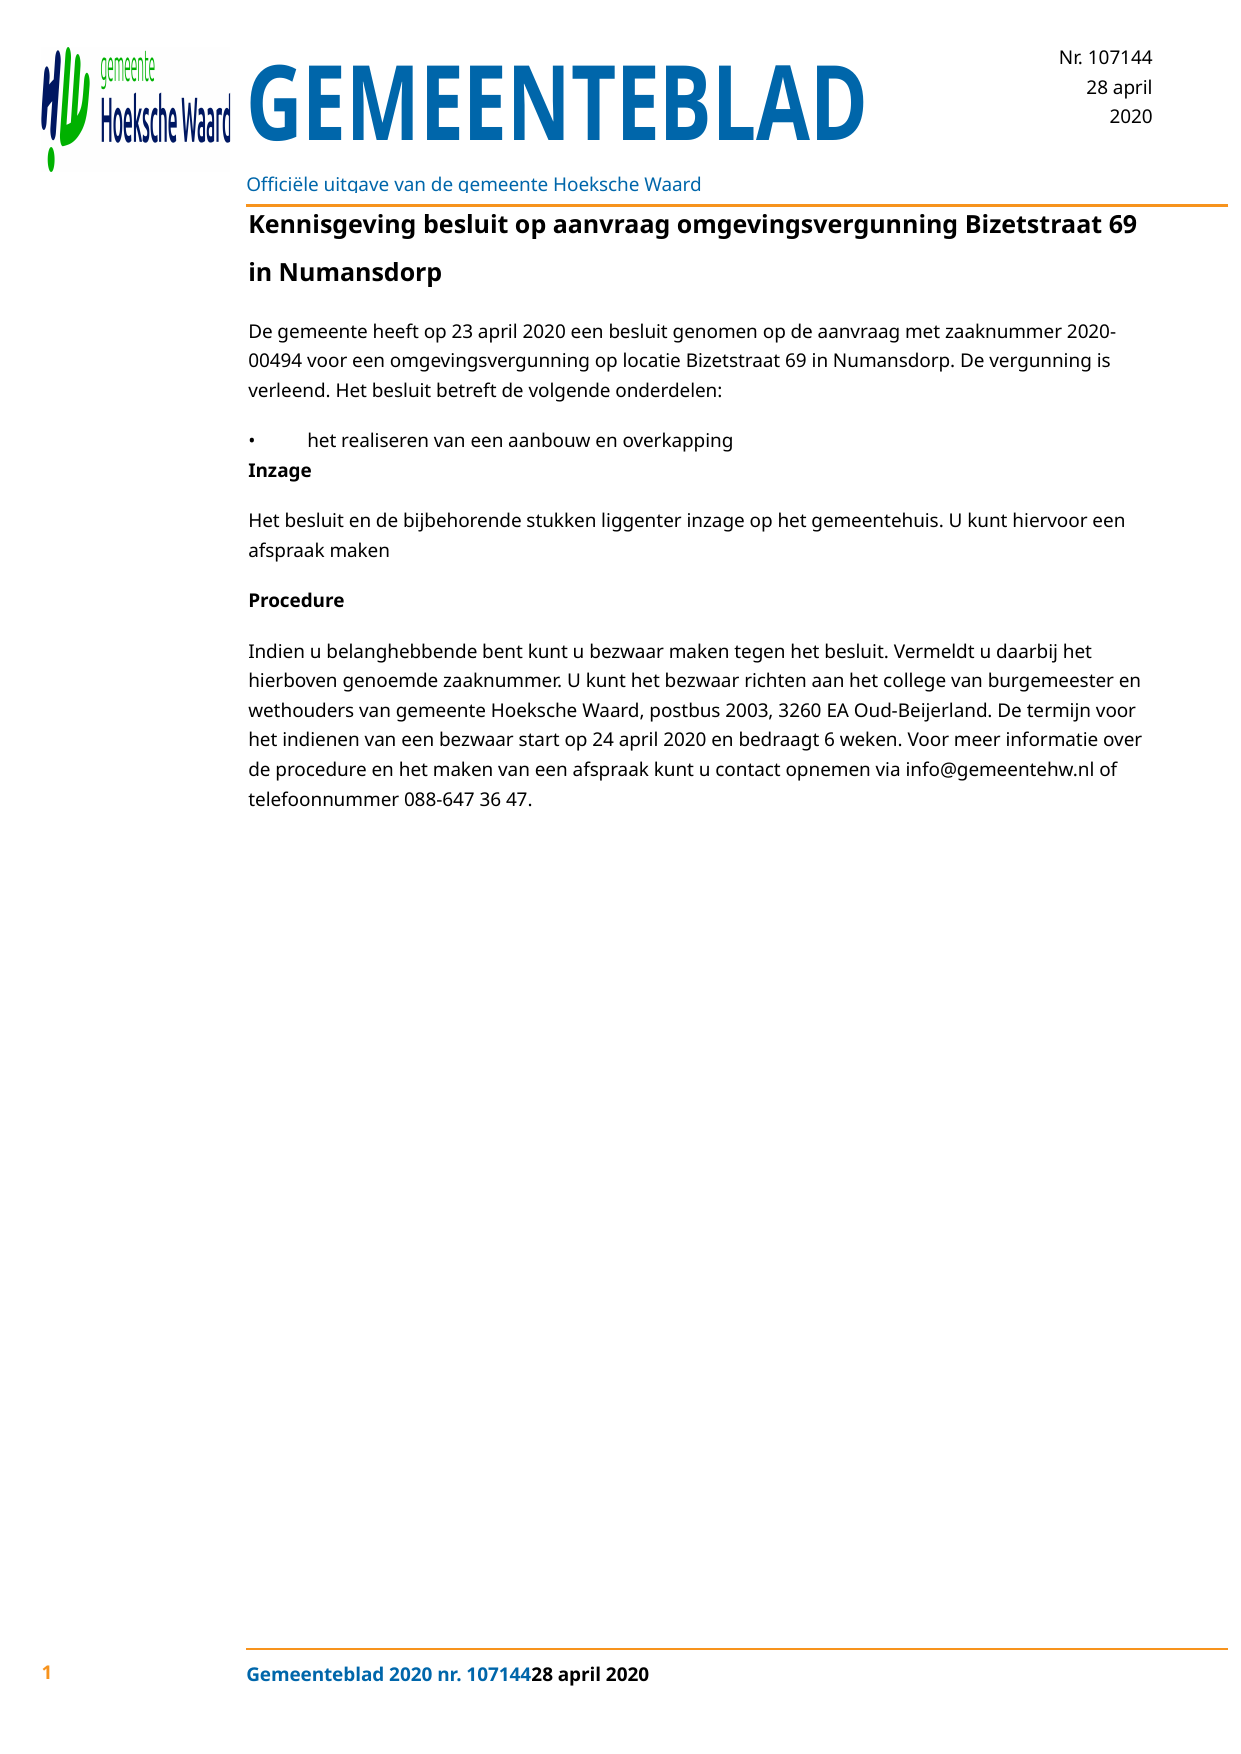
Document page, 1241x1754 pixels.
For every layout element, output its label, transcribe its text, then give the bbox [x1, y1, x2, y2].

picture [41, 47, 231, 172]
text De gemeente heeft op 23 april 2020 een besluit genomen op de aanvraag met zaaknummer 2020-00494 voor een omgevingsvergunning op locatie Bizetstraat 69 in Numansdorp. De vergunning is verleend. Het besluit betreft de volgende onderdelen: [248, 318, 1152, 403]
list het realiseren van een aanbouw en overkapping [248, 427, 1152, 453]
text Kennisgeving besluit op aanvraag omgevingsvergunning Bizetstraat 69 in Numansdorp [248, 207, 1152, 288]
text Indien u belanghebbende bent kunt u bezwaar maken tegen het besluit. Vermeldt u daarbij het hierboven genoemde zaaknummer. U kunt het bezwaar richten aan het college van burgemeester en wethouders van gemeente Hoeksche Waard, postbus 2003, 3260 EA Oud-Beijerland. De termijn voor het indienen van een bezwaar start op 24 april 2020 en bedraagt 6 weken. Voor meer informatie over de procedure en het maken van een afspraak kunt u contact opnemen via info@gemeentehw.nl of telefoonnummer 088-647 36 47. [248, 638, 1152, 812]
text Inzage [248, 457, 1152, 483]
text Procedure [248, 587, 1152, 613]
text Het besluit en de bijbehorende stukken liggenter inzage op het gemeentehuis. U kunt hiervoor een afspraak maken [248, 507, 1152, 563]
